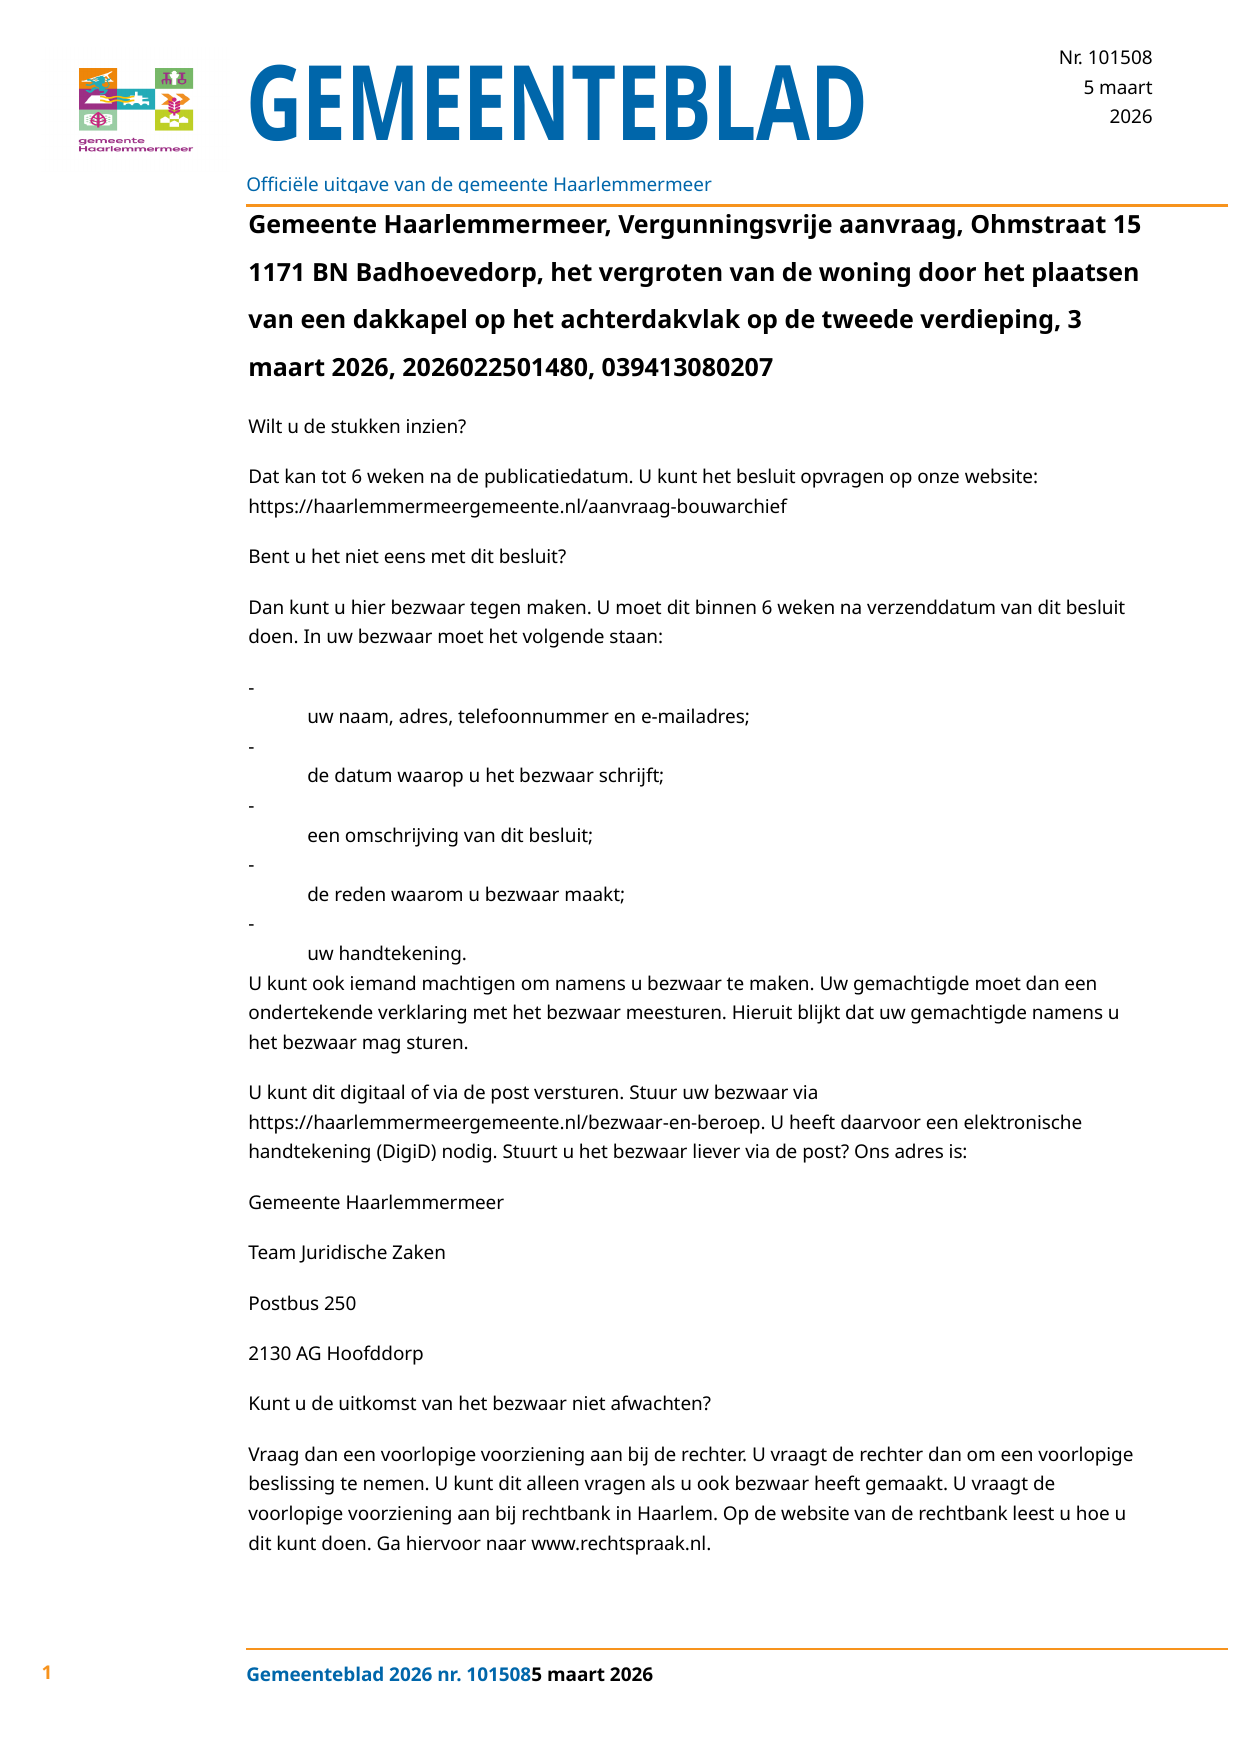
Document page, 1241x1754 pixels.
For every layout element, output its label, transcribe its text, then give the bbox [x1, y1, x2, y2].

text Dat kan tot 6 weken na de publicatiedatum. U kunt het besluit opvragen op onze website: https://haarlemmermeergemeente.nl/aanvraag-bouwarchief [248, 463, 1152, 519]
list de reden waarom u bezwaar maakt; [248, 881, 1152, 907]
text Gemeente Haarlemmermeer, Vergunningsvrije aanvraag, Ohmstraat 15 1171 BN Badhoevedorp, het vergroten van de woning door het plaatsen van een dakkapel op het achterdakvlak op de tweede verdieping, 3 maart 2026, 2026022501480, 039413080207 [248, 207, 1152, 384]
text U kunt dit digitaal of via de post versturen. Stuur uw bezwaar via https://haarlemmermeergemeente.nl/bezwaar-en-beroep. U heeft daarvoor een elektronische handtekening (DigiD) nodig. Stuurt u het bezwaar liever via de post? Ons adres is: [248, 1079, 1152, 1164]
text Kunt u de uitkomst van het bezwaar niet afwachten? [248, 1391, 1152, 1416]
text Gemeente Haarlemmermeer [248, 1189, 1152, 1215]
text Dan kunt u hier bezwaar tegen maken. U moet dit binnen 6 weken na verzenddatum van dit besluit doen. In uw bezwaar moet het volgende staan: [248, 594, 1152, 649]
list de datum waarop u het bezwaar schrijft; [248, 763, 1152, 788]
text Postbus 250 [248, 1290, 1152, 1316]
text Bent u het niet eens met dit besluit? [248, 543, 1152, 569]
list uw handtekening. [248, 940, 1152, 966]
list een omschrijving van dit besluit; [248, 822, 1152, 848]
list uw naam, adres, telefoonnummer en e-mailadres; [248, 703, 1152, 729]
text U kunt ook iemand machtigen om namens u bezwaar te maken. Uw gemachtigde moet dan een ondertekende verklaring met het bezwaar meesturen. Hieruit blijkt dat uw gemachtigde namens u het bezwaar mag sturen. [248, 970, 1152, 1055]
picture [41, 47, 231, 172]
text Team Juridische Zaken [248, 1239, 1152, 1265]
text Vraag dan een voorlopige voorziening aan bij de rechter. U vraagt de rechter dan om een voorlopige beslissing te nemen. U kunt dit alleen vragen als u ook bezwaar heeft gemaakt. U vraagt de voorlopige voorziening aan bij rechtbank in Haarlem. Op de website van de rechtbank leest u hoe u dit kunt doen. Ga hiervoor naar www.rechtspraak.nl. [248, 1441, 1152, 1556]
text Wilt u de stukken inzien? [248, 413, 1152, 439]
text 2130 AG Hoofddorp [248, 1340, 1152, 1366]
